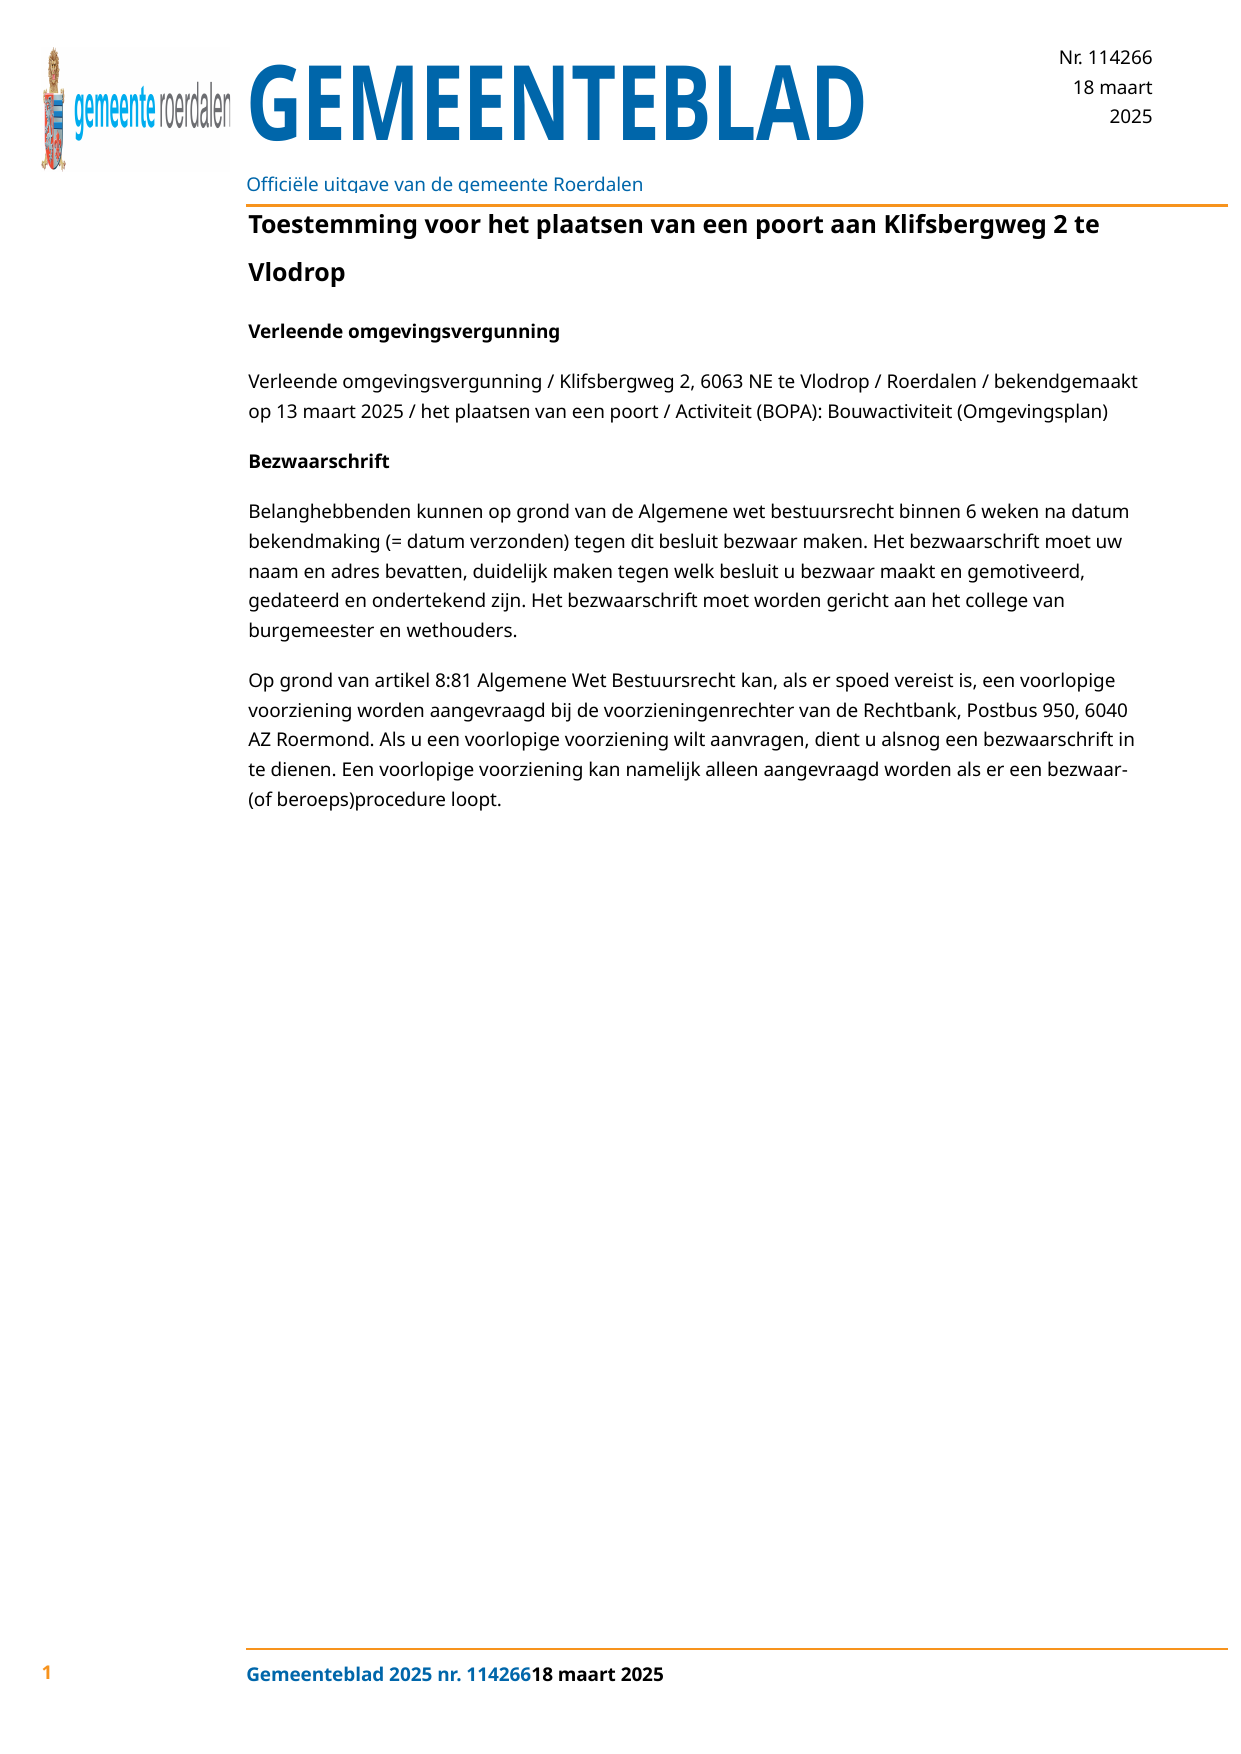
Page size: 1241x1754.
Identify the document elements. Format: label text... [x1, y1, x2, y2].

text Verleende omgevingsvergunning [248, 318, 1152, 344]
text Op grond van artikel 8:81 Algemene Wet Bestuursrecht kan, als er spoed vereist is, een voorlopige voorziening worden aangevraagd bij de voorzieningenrechter van de Rechtbank, Postbus 950, 6040 AZ Roermond. Als u een voorlopige voorziening wilt aanvragen, dient u alsnog een bezwaarschrift in te dienen. Een voorlopige voorziening kan namelijk alleen aangevraagd worden als er een bezwaar- (of beroeps)procedure loopt. [248, 667, 1152, 812]
text Toestemming voor het plaatsen van een poort aan Klifsbergweg 2 te Vlodrop [248, 207, 1152, 288]
picture [41, 47, 231, 172]
text Bezwaarschrift [248, 448, 1152, 474]
text Verleende omgevingsvergunning / Klifsbergweg 2, 6063 NE te Vlodrop / Roerdalen / bekendgemaakt op 13 maart 2025 / het plaatsen van een poort / Activiteit (BOPA): Bouwactiviteit (Omgevingsplan) [248, 368, 1152, 424]
text Belanghebbenden kunnen op grond van de Algemene wet bestuursrecht binnen 6 weken na datum bekendmaking (= datum verzonden) tegen dit besluit bezwaar maken. Het bezwaarschrift moet uw naam en adres bevatten, duidelijk maken tegen welk besluit u bezwaar maakt en gemotiveerd, gedateerd en ondertekend zijn. Het bezwaarschrift moet worden gericht aan het college van burgemeester en wethouders. [248, 499, 1152, 643]
